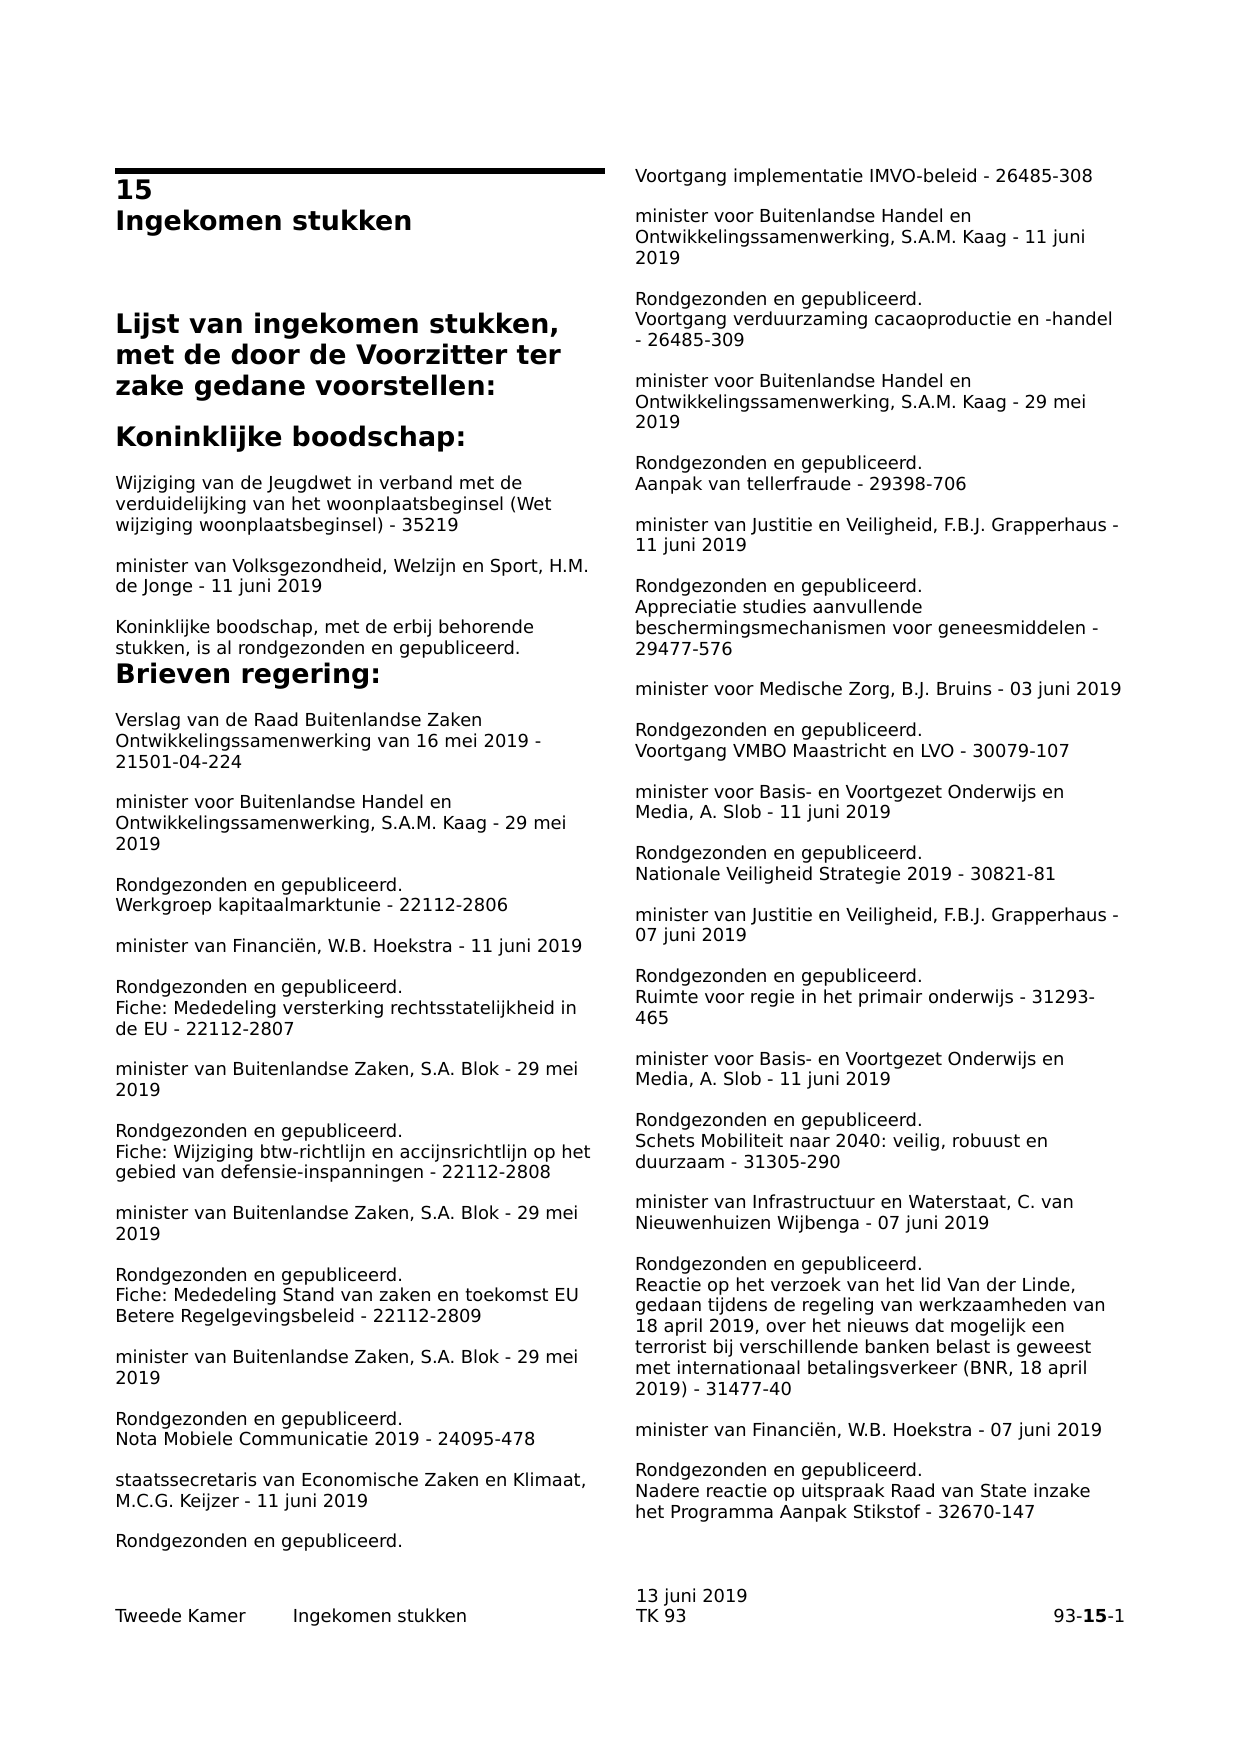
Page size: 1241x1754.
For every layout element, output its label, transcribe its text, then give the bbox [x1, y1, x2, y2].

text Appreciatie studies aanvullende beschermingsmechanismen voor geneesmiddelen - 29477-576 [635, 597, 1125, 659]
text Rondgezonden en gepubliceerd. [635, 288, 1125, 309]
text Rondgezonden en gepubliceerd. [635, 720, 1125, 741]
text Ruimte voor regie in het primair onderwijs - 31293-465 [635, 987, 1125, 1028]
text Nota Mobiele Communicatie 2019 - 24095-478 [115, 1429, 605, 1450]
text Rondgezonden en gepubliceerd. [115, 1121, 605, 1141]
text minister van Volksgezondheid, Welzijn en Sport, H.M. de Jonge - 11 juni 2019 [115, 556, 605, 597]
text minister voor Medische Zorg, B.J. Bruins - 03 juni 2019 [635, 679, 1125, 700]
text Voortgang implementatie IMVO-beleid - 26485-308 [635, 165, 1125, 186]
text Wijziging van de Jeugdwet in verband met de verduidelijking van het woonplaatsbeginsel (Wet wijziging woonplaatsbeginsel) - 35219 [115, 473, 605, 536]
text Aanpak van tellerfraude - 29398-706 [635, 474, 1125, 494]
text minister voor Basis- en Voortgezet Onderwijs en Media, A. Slob - 11 juni 2019 [635, 1048, 1125, 1090]
text Rondgezonden en gepubliceerd. [635, 843, 1125, 864]
text Reactie op het verzoek van het lid Van der Linde, gedaan tijdens de regeling van werkzaamheden van 18 april 2019, over het nieuws dat mogelijk een terrorist bij verschillende banken belast is geweest met internationaal betalingsverkeer (BNR, 18 april 2019) - 31477-40 [635, 1274, 1125, 1399]
text minister van Buitenlandse Zaken, S.A. Blok - 29 mei 2019 [115, 1203, 605, 1244]
text minister van Financiën, W.B. Hoekstra - 11 juni 2019 [115, 936, 605, 957]
text Koninklijke boodschap, met de erbij behorende stukken, is al rondgezonden en gepubliceerd. [115, 617, 605, 658]
text staatssecretaris van Economische Zaken en Klimaat, M.C.G. Keijzer - 11 juni 2019 [115, 1470, 605, 1511]
text Rondgezonden en gepubliceerd. [115, 874, 605, 895]
text minister voor Basis- en Voortgezet Onderwijs en Media, A. Slob - 11 juni 2019 [635, 781, 1125, 823]
text minister van Buitenlandse Zaken, S.A. Blok - 29 mei 2019 [115, 1347, 605, 1388]
text minister van Justitie en Veiligheid, F.B.J. Grapperhaus - 11 juni 2019 [635, 514, 1125, 556]
text Rondgezonden en gepubliceerd. [635, 966, 1125, 987]
text Voortgang verduurzaming cacaoproductie en -handel - 26485-309 [635, 309, 1125, 351]
text Rondgezonden en gepubliceerd. [635, 1460, 1125, 1481]
text minister van Infrastructuur en Waterstaat, C. van Nieuwenhuizen Wijbenga - 07 juni 2019 [635, 1192, 1125, 1234]
text Fiche: Mededeling Stand van zaken en toekomst EU Betere Regelgevingsbeleid - 22112-2809 [115, 1285, 605, 1327]
text Fiche: Mededeling versterking rechtsstatelijkheid in de EU - 22112-2807 [115, 997, 605, 1039]
text Rondgezonden en gepubliceerd. [115, 1531, 605, 1552]
text Rondgezonden en gepubliceerd. [635, 453, 1125, 474]
text minister van Financiën, W.B. Hoekstra - 07 juni 2019 [635, 1419, 1125, 1440]
text Rondgezonden en gepubliceerd. [635, 1254, 1125, 1274]
text Rondgezonden en gepubliceerd. [115, 977, 605, 997]
text minister voor Buitenlandse Handel en Ontwikkelingssamenwerking, S.A.M. Kaag - 29 mei 2019 [115, 792, 605, 854]
text Voortgang VMBO Maastricht en LVO - 30079-107 [635, 741, 1125, 761]
text Rondgezonden en gepubliceerd. [635, 1110, 1125, 1131]
title 15 Ingekomen stukken [115, 174, 605, 237]
text minister van Buitenlandse Zaken, S.A. Blok - 29 mei 2019 [115, 1059, 605, 1101]
text Rondgezonden en gepubliceerd. [115, 1408, 605, 1429]
text Verslag van de Raad Buitenlandse Zaken Ontwikkelingssamenwerking van 16 mei 2019 - 21501-04-224 [115, 710, 605, 772]
text minister van Justitie en Veiligheid, F.B.J. Grapperhaus - 07 juni 2019 [635, 904, 1125, 946]
text Fiche: Wijziging btw-richtlijn en accijnsrichtlijn op het gebied van defensie-inspanningen - 22112-2808 [115, 1141, 605, 1183]
title Brieven regering: [115, 658, 605, 690]
text minister voor Buitenlandse Handel en Ontwikkelingssamenwerking, S.A.M. Kaag - 11 juni 2019 [635, 206, 1125, 268]
title Lijst van ingekomen stukken, met de door de Voorzitter ter zake gedane voorstellen: [115, 308, 605, 402]
text Nationale Veiligheid Strategie 2019 - 30821-81 [635, 864, 1125, 884]
text Rondgezonden en gepubliceerd. [635, 576, 1125, 597]
title Koninklijke boodschap: [115, 422, 605, 453]
text Nadere reactie op uitspraak Raad van State inzake het Programma Aanpak Stikstof - 32670-147 [635, 1481, 1125, 1522]
text Werkgroep kapitaalmarktunie - 22112-2806 [115, 895, 605, 916]
text Schets Mobiliteit naar 2040: veilig, robuust en duurzaam - 31305-290 [635, 1131, 1125, 1172]
text Rondgezonden en gepubliceerd. [115, 1264, 605, 1285]
text minister voor Buitenlandse Handel en Ontwikkelingssamenwerking, S.A.M. Kaag - 29 mei 2019 [635, 371, 1125, 433]
